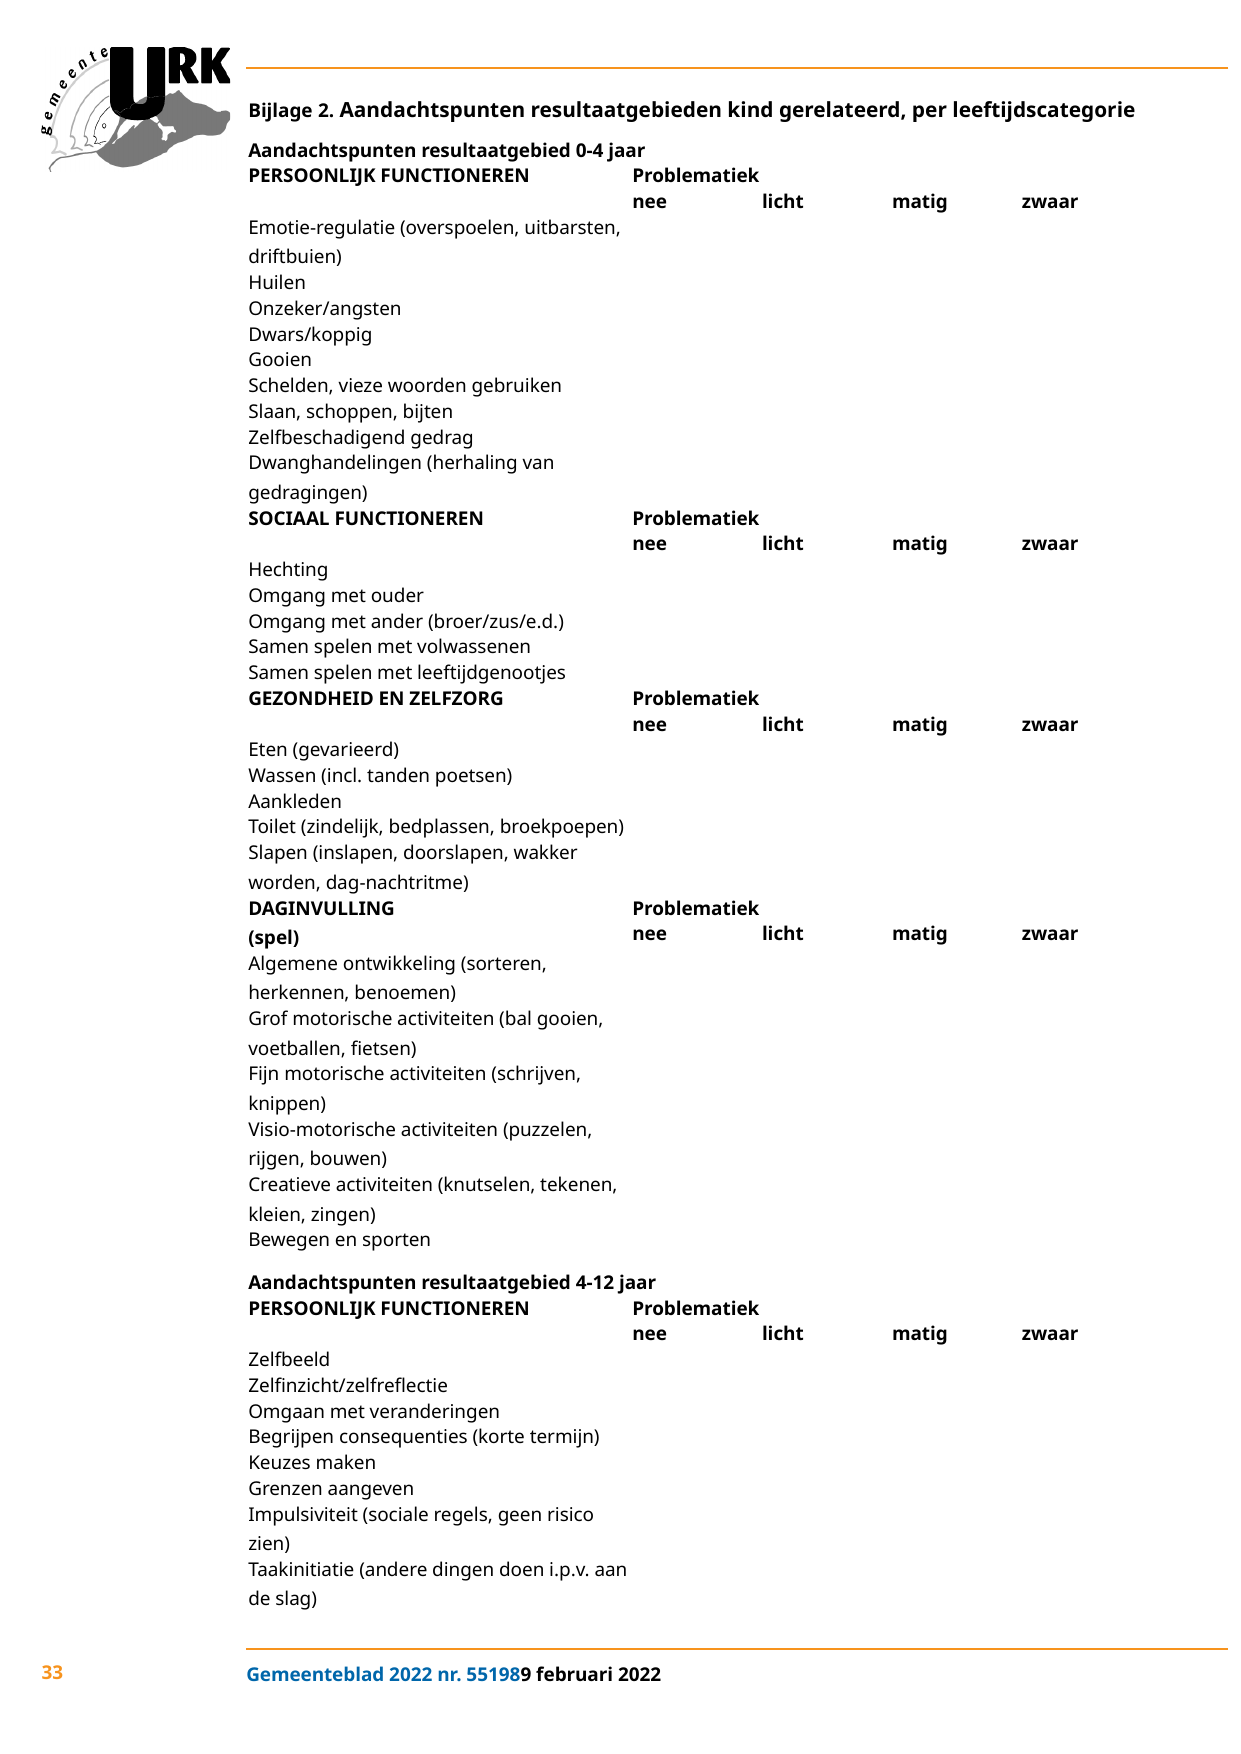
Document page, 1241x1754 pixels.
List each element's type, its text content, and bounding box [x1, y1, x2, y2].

table_cell [762, 270, 892, 295]
table_cell matig [892, 1321, 1022, 1346]
table_cell [1022, 839, 1152, 895]
table_header PERSOONLIJK FUNCTIONEREN [248, 163, 632, 214]
table_cell [892, 608, 1022, 633]
table_cell [892, 1398, 1022, 1423]
table_cell [632, 295, 762, 321]
table_cell zwaar [1022, 711, 1152, 736]
table_cell [632, 556, 762, 582]
table_cell [632, 608, 762, 633]
table_cell Zelfinzicht/zelfreflectie [248, 1372, 632, 1398]
table_cell Aankleden [248, 788, 632, 814]
table_cell [762, 450, 892, 505]
table_cell [762, 608, 892, 633]
table_cell [1022, 950, 1152, 1005]
table_cell [762, 839, 892, 895]
table_cell [1022, 762, 1152, 788]
table_cell [892, 295, 1022, 321]
table_cell [892, 1346, 1022, 1372]
table_cell [632, 950, 762, 1005]
table_cell Slaan, schoppen, bijten [248, 398, 632, 424]
table_cell [1022, 556, 1152, 582]
table_cell [892, 1449, 1022, 1475]
table_cell [632, 398, 762, 424]
table_cell [632, 1475, 762, 1501]
table_cell [1022, 270, 1152, 295]
table_cell [762, 347, 892, 372]
table_cell [632, 1116, 762, 1171]
table_cell Wassen (incl. tanden poetsen) [248, 762, 632, 788]
table_cell [892, 450, 1022, 505]
table_cell [632, 1501, 762, 1556]
table_cell licht [762, 1321, 892, 1346]
table_cell [632, 321, 762, 347]
table_cell Problematiek [632, 505, 1152, 531]
table_cell [892, 556, 1022, 582]
table_cell zwaar [1022, 1321, 1152, 1346]
table_cell nee [632, 531, 762, 556]
table_cell [1022, 1346, 1152, 1372]
table_cell [632, 214, 762, 269]
table_cell [1022, 214, 1152, 269]
table_cell Grof motorische activiteiten (bal gooien, voetballen, fietsen) [248, 1005, 632, 1061]
table_cell [892, 1556, 1022, 1611]
table_cell Zelfbeeld [248, 1346, 632, 1372]
table_cell [1022, 659, 1152, 685]
table_cell [892, 1372, 1022, 1398]
table_cell [762, 373, 892, 398]
table_cell [632, 839, 762, 895]
table_cell nee [632, 920, 762, 950]
text Aandachtspunten resultaatgebied 4-12 jaar [248, 1269, 1152, 1295]
table_cell [762, 659, 892, 685]
table_cell [762, 321, 892, 347]
table_cell zwaar [1022, 189, 1152, 214]
table_cell [1022, 1424, 1152, 1449]
table_cell Problematiek [632, 895, 1152, 920]
table_cell [762, 1475, 892, 1501]
table_cell [892, 214, 1022, 269]
table_cell Grenzen aangeven [248, 1475, 632, 1501]
table_cell [762, 1061, 892, 1116]
table_cell [762, 424, 892, 449]
table_header PERSOONLIJK FUNCTIONEREN [248, 1295, 632, 1346]
table_cell Toilet (zindelijk, bedplassen, broekpoepen) [248, 814, 632, 839]
table_cell [892, 582, 1022, 608]
table_cell [1022, 1449, 1152, 1475]
table_cell Samen spelen met volwassenen [248, 634, 632, 659]
table_cell Omgaan met veranderingen [248, 1398, 632, 1423]
table_cell [1022, 1005, 1152, 1061]
table_cell [632, 736, 762, 762]
table_cell [1022, 1061, 1152, 1116]
table_cell [892, 321, 1022, 347]
table_cell Dwanghandelingen (herhaling van gedragingen) [248, 450, 632, 505]
table_cell [1022, 1398, 1152, 1423]
table_cell Eten (gevarieerd) [248, 736, 632, 762]
table_cell [892, 659, 1022, 685]
table_cell [1022, 608, 1152, 633]
table_cell [892, 814, 1022, 839]
table_cell nee [632, 1321, 762, 1346]
table_cell [892, 1475, 1022, 1501]
table_cell [892, 347, 1022, 372]
table_cell [632, 347, 762, 372]
table_cell [762, 1116, 892, 1171]
table_cell [632, 762, 762, 788]
table_cell SOCIAAL FUNCTIONEREN [248, 505, 632, 556]
table_cell [762, 1398, 892, 1423]
table_cell [632, 270, 762, 295]
table_cell [892, 736, 1022, 762]
table_cell [1022, 424, 1152, 449]
table_cell Omgang met ouder [248, 582, 632, 608]
table_cell [1022, 1556, 1152, 1611]
table_cell [892, 788, 1022, 814]
table_cell [632, 424, 762, 449]
table_cell [762, 398, 892, 424]
table_header Problematiek [632, 163, 1152, 188]
table_cell [632, 1171, 762, 1227]
table_cell [1022, 582, 1152, 608]
table_cell [762, 1171, 892, 1227]
table_cell [762, 1372, 892, 1398]
table_cell [762, 582, 892, 608]
table_cell [1022, 634, 1152, 659]
table_cell Taakinitiatie (andere dingen doen i.p.v. aan de slag) [248, 1556, 632, 1611]
table_cell [1022, 1171, 1152, 1227]
table_cell licht [762, 531, 892, 556]
table_cell [632, 814, 762, 839]
table_cell [632, 1449, 762, 1475]
table_cell [1022, 1116, 1152, 1171]
table_cell Slapen (inslapen, doorslapen, wakker worden, dag-nachtritme) [248, 839, 632, 895]
table_cell Emotie-regulatie (overspoelen, uitbarsten, driftbuien) [248, 214, 632, 269]
table_cell Samen spelen met leeftijdgenootjes [248, 659, 632, 685]
table_cell Omgang met ander (broer/zus/e.d.) [248, 608, 632, 633]
table_cell [762, 788, 892, 814]
table_cell [762, 556, 892, 582]
table_cell DAGINVULLING (spel) [248, 895, 632, 950]
table_cell [1022, 1501, 1152, 1556]
table_cell [762, 736, 892, 762]
table_cell [1022, 1475, 1152, 1501]
table_cell Dwars/koppig [248, 321, 632, 347]
table_cell [632, 1372, 762, 1398]
table_cell [892, 950, 1022, 1005]
table_cell matig [892, 711, 1022, 736]
table_cell [892, 1227, 1022, 1252]
table_cell zwaar [1022, 531, 1152, 556]
table_cell [892, 839, 1022, 895]
table_cell [762, 1424, 892, 1449]
table_cell licht [762, 920, 892, 950]
table_cell [632, 1398, 762, 1423]
table_cell [1022, 450, 1152, 505]
table_cell Algemene ontwikkeling (sorteren, herkennen, benoemen) [248, 950, 632, 1005]
table_cell [762, 1005, 892, 1061]
table_cell [892, 398, 1022, 424]
table_header Problematiek [632, 1295, 1152, 1321]
table_cell Gooien [248, 347, 632, 372]
table_cell Fijn motorische activiteiten (schrijven, knippen) [248, 1061, 632, 1116]
table_cell zwaar [1022, 920, 1152, 950]
table_cell [1022, 373, 1152, 398]
table_cell [1022, 321, 1152, 347]
table_cell [762, 1556, 892, 1611]
table_cell [762, 634, 892, 659]
table_cell [1022, 736, 1152, 762]
table_cell [1022, 814, 1152, 839]
table_cell matig [892, 531, 1022, 556]
table_cell licht [762, 189, 892, 214]
table_cell [892, 373, 1022, 398]
table_cell [632, 1227, 762, 1252]
table_cell [1022, 398, 1152, 424]
table_cell [892, 1501, 1022, 1556]
table_cell [632, 788, 762, 814]
table_cell [762, 762, 892, 788]
table_cell [762, 950, 892, 1005]
table_cell Huilen [248, 270, 632, 295]
text Bijlage 2. Aandachtspunten resultaatgebieden kind gerelateerd, per leeftijdscategorie [248, 95, 1152, 123]
table_cell [762, 1346, 892, 1372]
table_cell Keuzes maken [248, 1449, 632, 1475]
table_cell [632, 634, 762, 659]
table_cell Visio-motorische activiteiten (puzzelen, rijgen, bouwen) [248, 1116, 632, 1171]
table_cell [892, 634, 1022, 659]
table_cell [892, 270, 1022, 295]
table_cell [632, 582, 762, 608]
table_cell [762, 1449, 892, 1475]
table_cell [762, 295, 892, 321]
table_cell Problematiek [632, 685, 1152, 711]
table_cell [892, 1005, 1022, 1061]
table_cell [892, 1061, 1022, 1116]
table_cell Hechting [248, 556, 632, 582]
table_cell [892, 424, 1022, 449]
table_cell nee [632, 711, 762, 736]
table_cell [1022, 788, 1152, 814]
table_cell [892, 1116, 1022, 1171]
table_cell matig [892, 920, 1022, 950]
table_cell [632, 659, 762, 685]
table_cell [892, 762, 1022, 788]
table_cell [1022, 347, 1152, 372]
table_cell [762, 1501, 892, 1556]
table_cell [892, 1424, 1022, 1449]
table_cell [1022, 1227, 1152, 1252]
table_cell licht [762, 711, 892, 736]
table_cell [632, 450, 762, 505]
table_cell [762, 214, 892, 269]
table_cell Begrijpen consequenties (korte termijn) [248, 1424, 632, 1449]
table_cell Bewegen en sporten [248, 1227, 632, 1252]
table_cell [632, 1061, 762, 1116]
table_cell [632, 1556, 762, 1611]
table_cell [632, 373, 762, 398]
text Aandachtspunten resultaatgebied 0-4 jaar [248, 137, 1152, 163]
table_cell Onzeker/angsten [248, 295, 632, 321]
table_cell matig [892, 189, 1022, 214]
table_cell nee [632, 189, 762, 214]
table_cell [632, 1005, 762, 1061]
table_cell [1022, 1372, 1152, 1398]
table_cell Schelden, vieze woorden gebruiken [248, 373, 632, 398]
table_cell [762, 1227, 892, 1252]
table_cell Zelfbeschadigend gedrag [248, 424, 632, 449]
table_cell [632, 1424, 762, 1449]
table_cell [632, 1346, 762, 1372]
table_cell Creatieve activiteiten (knutselen, tekenen, kleien, zingen) [248, 1171, 632, 1227]
picture [41, 47, 231, 172]
table_cell Impulsiviteit (sociale regels, geen risico zien) [248, 1501, 632, 1556]
table_cell [892, 1171, 1022, 1227]
table_cell [762, 814, 892, 839]
table_cell GEZONDHEID EN ZELFZORG [248, 685, 632, 736]
table_cell [1022, 295, 1152, 321]
